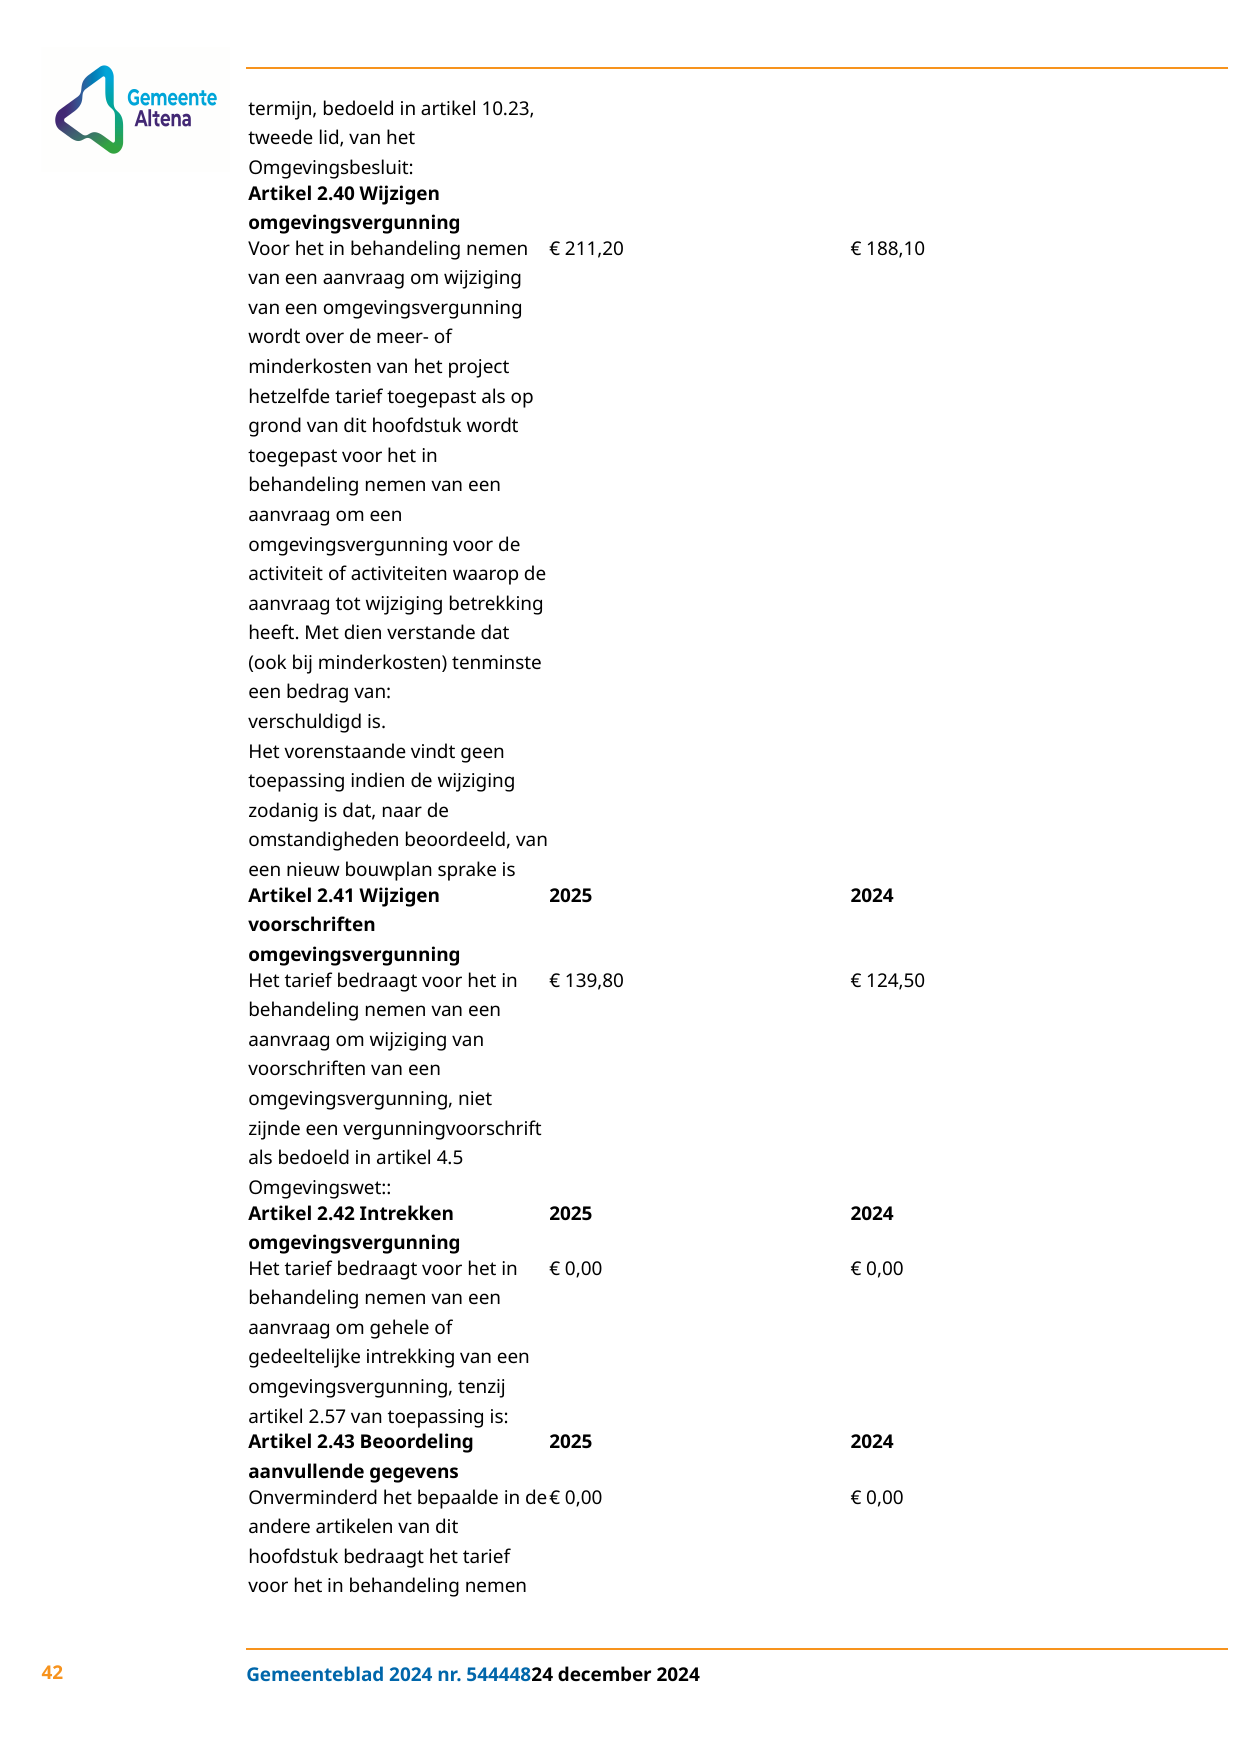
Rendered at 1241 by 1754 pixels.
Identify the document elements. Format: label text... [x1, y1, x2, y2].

table_cell Artikel 2.42 Intrekken omgevingsvergunning [248, 1200, 549, 1255]
table_cell € 0,00 [850, 1255, 1152, 1429]
table_cell 2024 [850, 1200, 1152, 1255]
table_cell € 0,00 [850, 1484, 1152, 1598]
table_cell [850, 180, 1152, 235]
table_cell € 188,10 [850, 235, 1152, 882]
table_cell € 0,00 [549, 1255, 850, 1429]
table_cell Artikel 2.43 Beoordeling aanvullende gegevens [248, 1429, 549, 1484]
table_cell € 124,50 [850, 967, 1152, 1200]
table_cell Artikel 2.41 Wijzigen voorschriften omgevingsvergunning [248, 882, 549, 967]
table_cell 2025 [549, 1429, 850, 1484]
picture [41, 47, 231, 172]
table_cell 2024 [850, 882, 1152, 967]
table_cell termijn, bedoeld in artikel 10.23, tweede lid, van het Omgevingsbesluit: [248, 95, 549, 180]
table_cell [549, 95, 850, 180]
table_cell 2025 [549, 1200, 850, 1255]
table_cell Artikel 2.40 Wijzigen omgevingsvergunning [248, 180, 549, 235]
table_cell € 0,00 [549, 1484, 850, 1598]
table_cell Het tarief bedraagt voor het in behandeling nemen van een aanvraag om wijziging van voorschriften van een omgevingsvergunning, niet zijnde een vergunningvoorschrift als bedoeld in artikel 4.5 Omgevingswet:: [248, 967, 549, 1200]
table_cell Het tarief bedraagt voor het in behandeling nemen van een aanvraag om gehele of gedeeltelijke intrekking van een omgevingsvergunning, tenzij artikel 2.57 van toepassing is: [248, 1255, 549, 1429]
table_cell [850, 95, 1152, 180]
table_cell Onverminderd het bepaalde in de andere artikelen van dit hoofdstuk bedraagt het tarief voor het in behandeling nemen [248, 1484, 549, 1598]
table_cell 2025 [549, 882, 850, 967]
table_cell 2024 [850, 1429, 1152, 1484]
table_cell [549, 180, 850, 235]
table_cell Voor het in behandeling nemen van een aanvraag om wijziging van een omgevingsvergunning wordt over de meer- of minderkosten van het project hetzelfde tarief toegepast als op grond van dit hoofdstuk wordt toegepast voor het in behandeling nemen van een aanvraag om een omgevingsvergunning voor de activiteit of activiteiten waarop de aanvraag tot wijziging betrekking heeft. Met dien verstande dat (ook bij minderkosten) tenminste een bedrag van: verschuldigd is. Het vorenstaande vindt geen toepassing indien de wijziging zodanig is dat, naar de omstandigheden beoordeeld, van een nieuw bouwplan sprake is [248, 235, 549, 882]
table_cell € 211,20 [549, 235, 850, 882]
table_cell € 139,80 [549, 967, 850, 1200]
